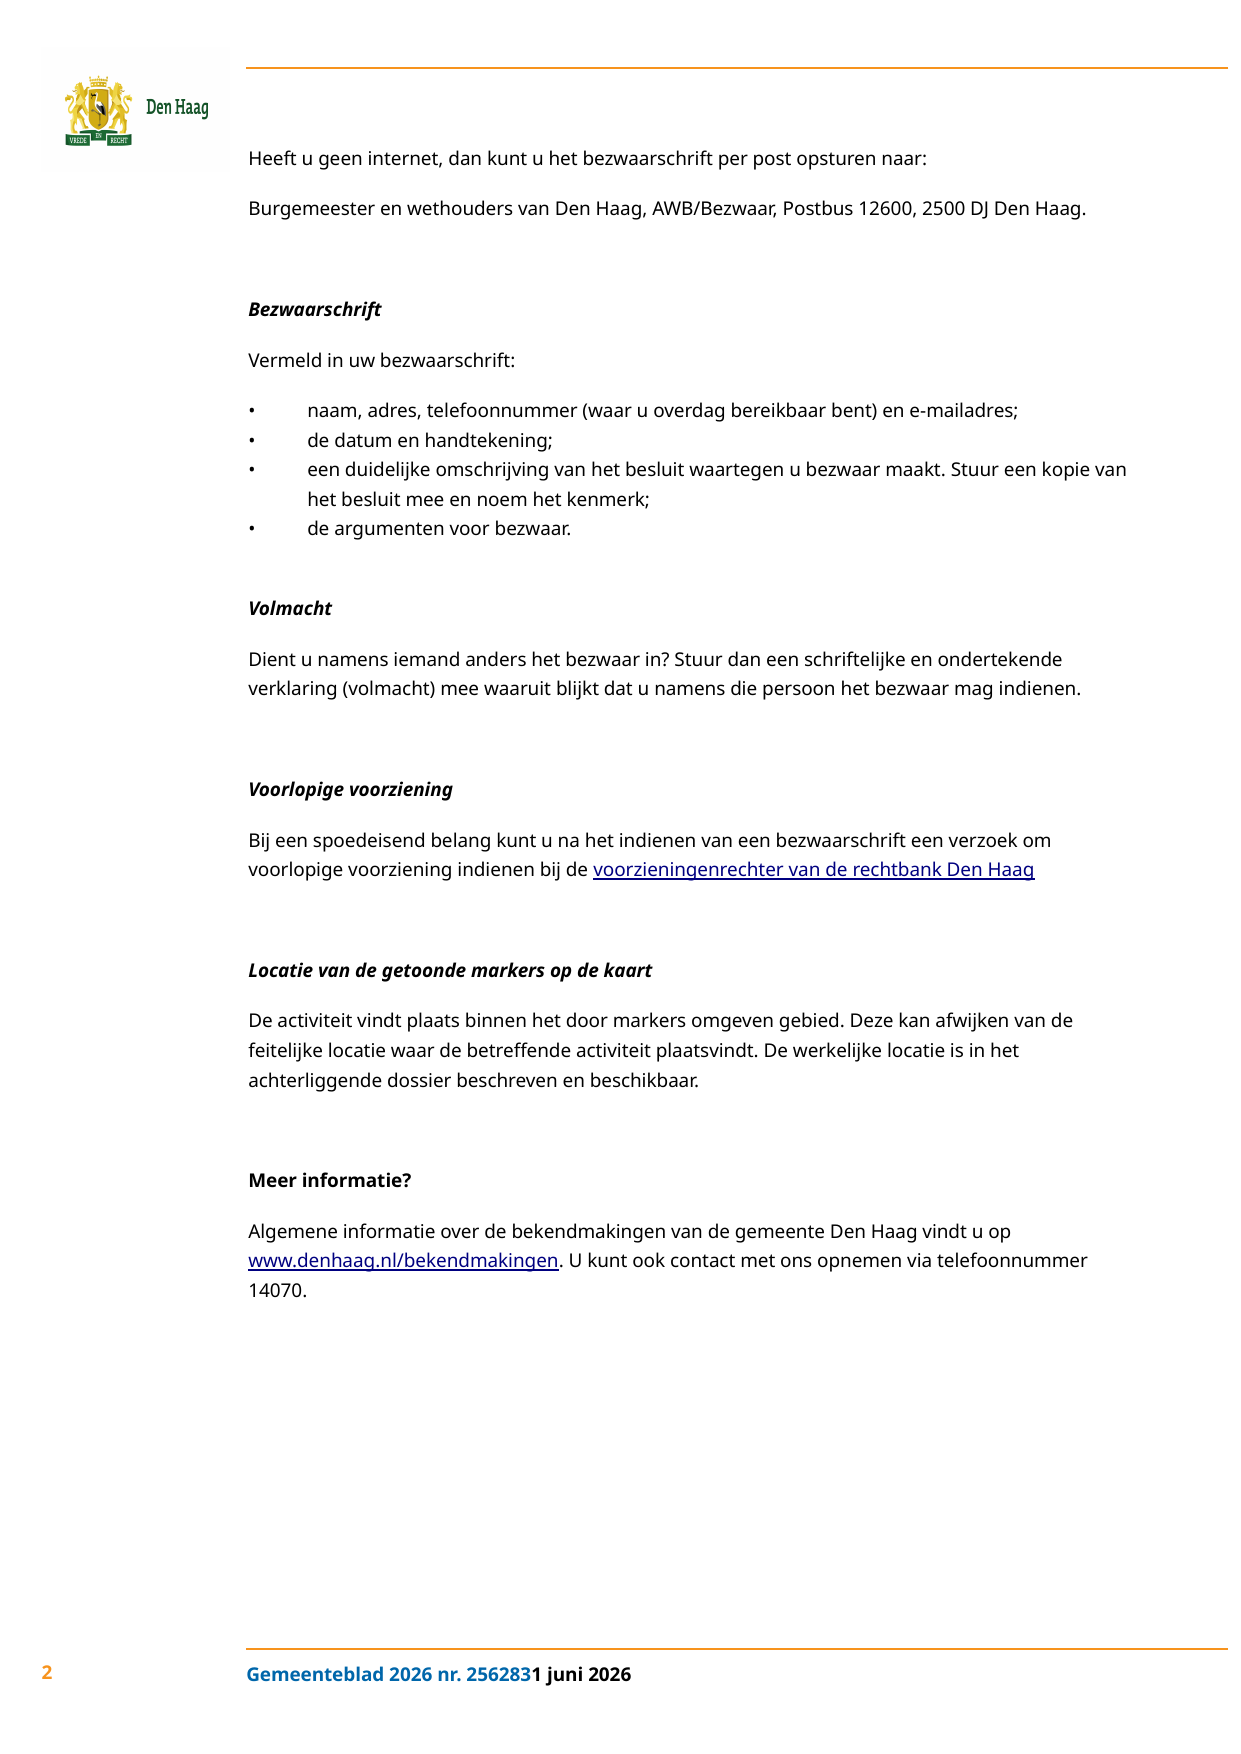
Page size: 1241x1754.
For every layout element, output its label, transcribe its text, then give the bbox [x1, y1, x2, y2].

text Voorlopige voorziening [248, 776, 1152, 802]
text Burgemeester en wethouders van Den Haag, AWB/Bezwaar, Postbus 12600, 2500 DJ Den Haag. [248, 196, 1152, 221]
list de datum en handtekening; [248, 427, 1152, 453]
text Meer informatie? [248, 1168, 1152, 1193]
text Bezwaarschrift [248, 296, 1152, 322]
text Heeft u geen internet, dan kunt u het bezwaarschrift per post opsturen naar: [248, 145, 1152, 171]
list een duidelijke omschrijving van het besluit waartegen u bezwaar maakt. Stuur een kopie van het besluit mee en noem het kenmerk; [248, 456, 1152, 512]
text De activiteit vindt plaats binnen het door markers omgeven gebied. Deze kan afwijken van de feitelijke locatie waar de betreffende activiteit plaatsvindt. De werkelijke locatie is in het achterliggende dossier beschreven en beschikbaar. [248, 1008, 1152, 1093]
text Volmacht [248, 596, 1152, 621]
text Vermeld in uw bezwaarschrift: [248, 347, 1152, 373]
text Bij een spoedeisend belang kunt u na het indienen van een bezwaarschrift een verzoek om voorlopige voorziening indienen bij de voorzieningenrechter van de rechtbank Den Haag [248, 827, 1152, 882]
text Algemene informatie over de bekendmakingen van de gemeente Den Haag vindt u op www.denhaag.nl/bekendmakingen. U kunt ook contact met ons opnemen via telefoonnummer 14070. [248, 1218, 1152, 1303]
text Dient u namens iemand anders het bezwaar in? Stuur dan een schriftelijke en ondertekende verklaring (volmacht) mee waaruit blijkt dat u namens die persoon het bezwaar mag indienen. [248, 646, 1152, 701]
picture [41, 47, 231, 172]
text Locatie van de getoonde markers op de kaart [248, 957, 1152, 983]
list de argumenten voor bezwaar. [248, 516, 1152, 541]
list naam, adres, telefoonnummer (waar u overdag bereikbaar bent) en e-mailadres; [248, 397, 1152, 423]
